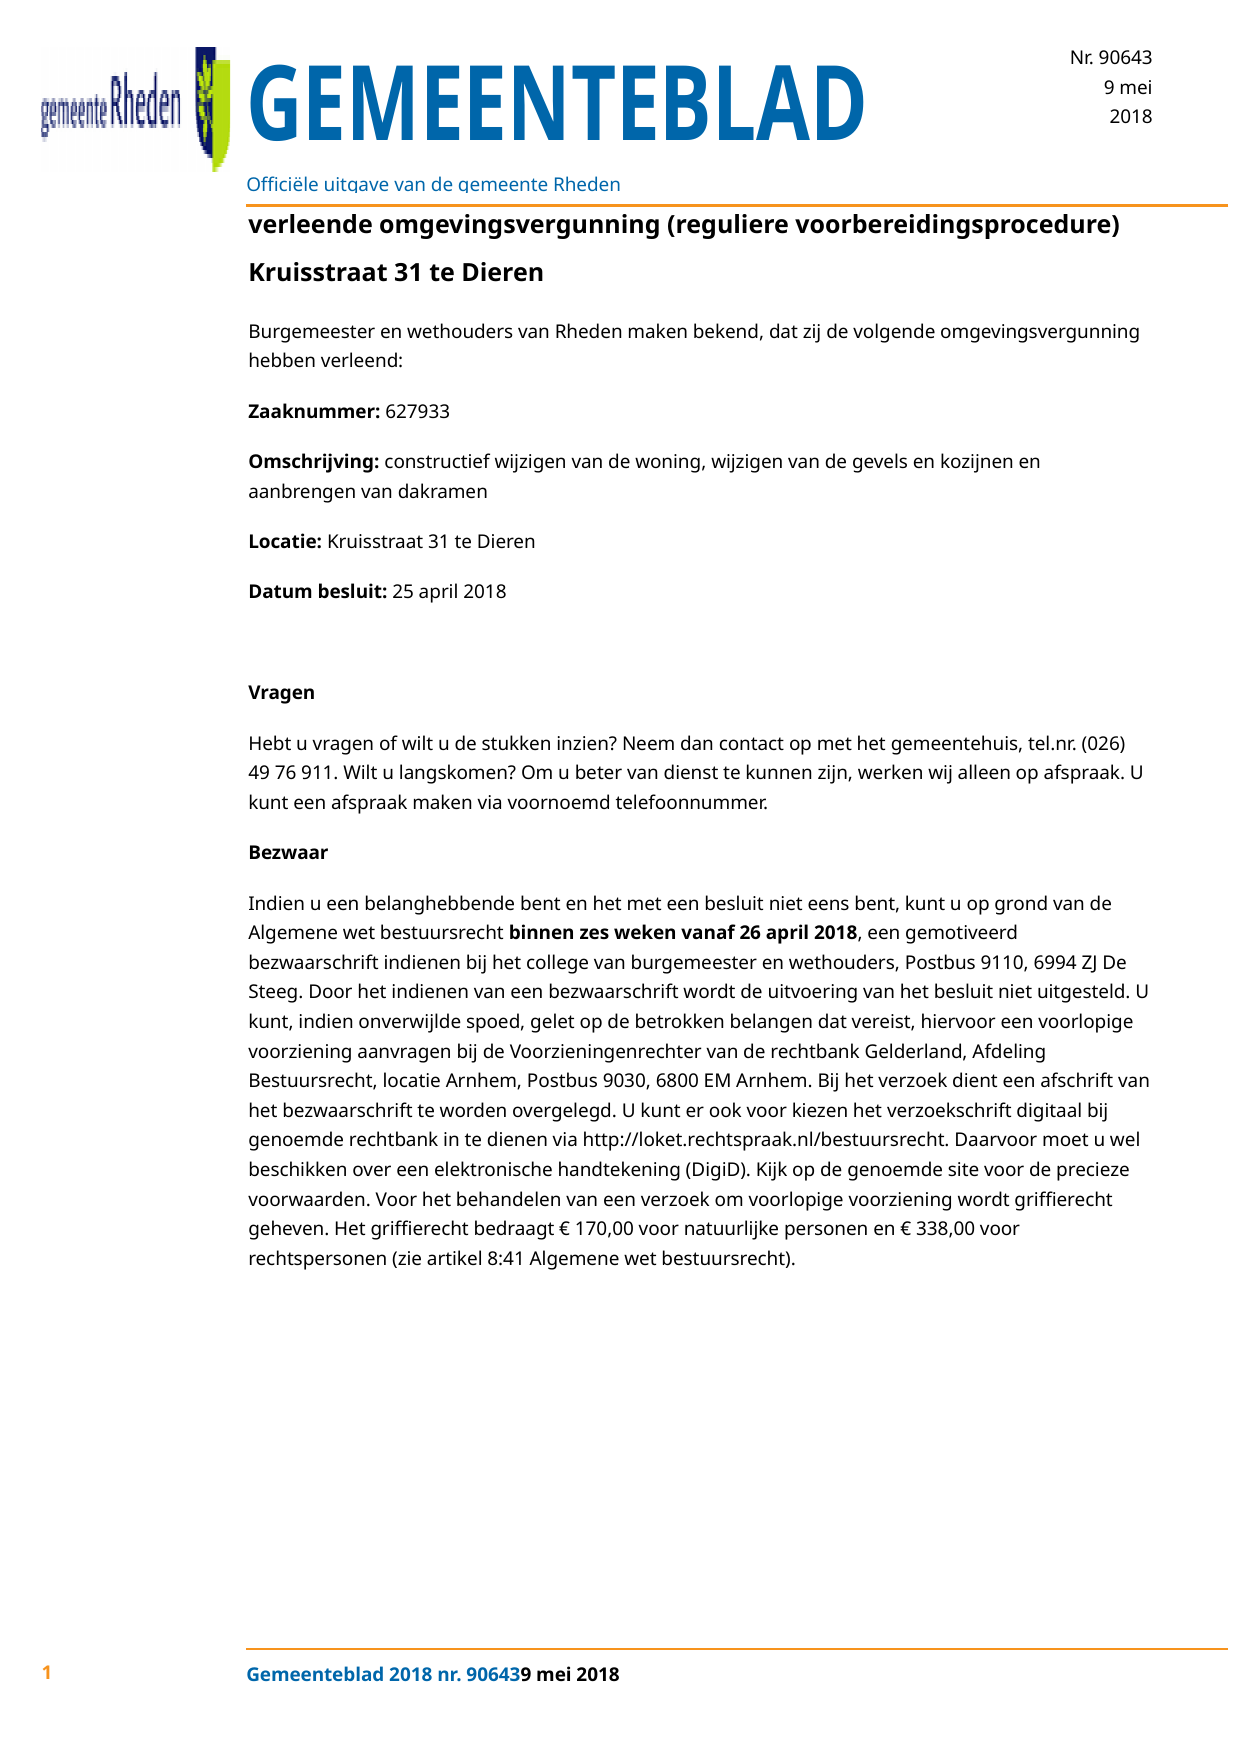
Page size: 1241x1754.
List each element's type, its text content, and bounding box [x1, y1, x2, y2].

text Datum besluit: 25 april 2018 [248, 579, 1152, 604]
text Omschrijving: constructief wijzigen van de woning, wijzigen van de gevels en kozijnen en aanbrengen van dakramen [248, 448, 1152, 504]
text Hebt u vragen of wilt u de stukken inzien? Neem dan contact op met het gemeentehuis, tel.nr. (026) 49 76 911. Wilt u langskomen? Om u beter van dienst te kunnen zijn, werken wij alleen op afspraak. U kunt een afspraak maken via voornoemd telefoonnummer. [248, 730, 1152, 815]
text Vragen [248, 679, 1152, 705]
text Zaaknummer: 627933 [248, 398, 1152, 424]
text Burgemeester en wethouders van Rheden maken bekend, dat zij de volgende omgevingsvergunning hebben verleend: [248, 318, 1152, 373]
text Indien u een belanghebbende bent en het met een besluit niet eens bent, kunt u op grond van de Algemene wet bestuursrecht binnen zes weken vanaf 26 april 2018, een gemotiveerd bezwaarschrift indienen bij het college van burgemeester en wethouders, Postbus 9110, 6994 ZJ De Steeg. Door het indienen van een bezwaarschrift wordt de uitvoering van het besluit niet uitgesteld. U kunt, indien onverwijlde spoed, gelet op de betrokken belangen dat vereist, hiervoor een voorlopige voorziening aanvragen bij de Voorzieningenrechter van de rechtbank Gelderland, Afdeling Bestuursrecht, locatie Arnhem, Postbus 9030, 6800 EM Arnhem. Bij het verzoek dient een afschrift van het bezwaarschrift te worden overgelegd. U kunt er ook voor kiezen het verzoekschrift digitaal bij genoemde rechtbank in te dienen via http://loket.rechtspraak.nl/bestuursrecht. Daarvoor moet u wel beschikken over een elektronische handtekening (DigiD). Kijk op de genoemde site voor de precieze voorwaarden. Voor het behandelen van een verzoek om voorlopige voorziening wordt griffierecht geheven. Het griffierecht bedraagt € 170,00 voor natuurlijke personen en € 338,00 voor rechtspersonen (zie artikel 8:41 Algemene wet bestuursrecht). [248, 890, 1152, 1271]
text Locatie: Kruisstraat 31 te Dieren [248, 528, 1152, 554]
picture [41, 47, 231, 172]
text verleende omgevingsvergunning (reguliere voorbereidingsprocedure) Kruisstraat 31 te Dieren [248, 207, 1152, 288]
text Bezwaar [248, 839, 1152, 865]
